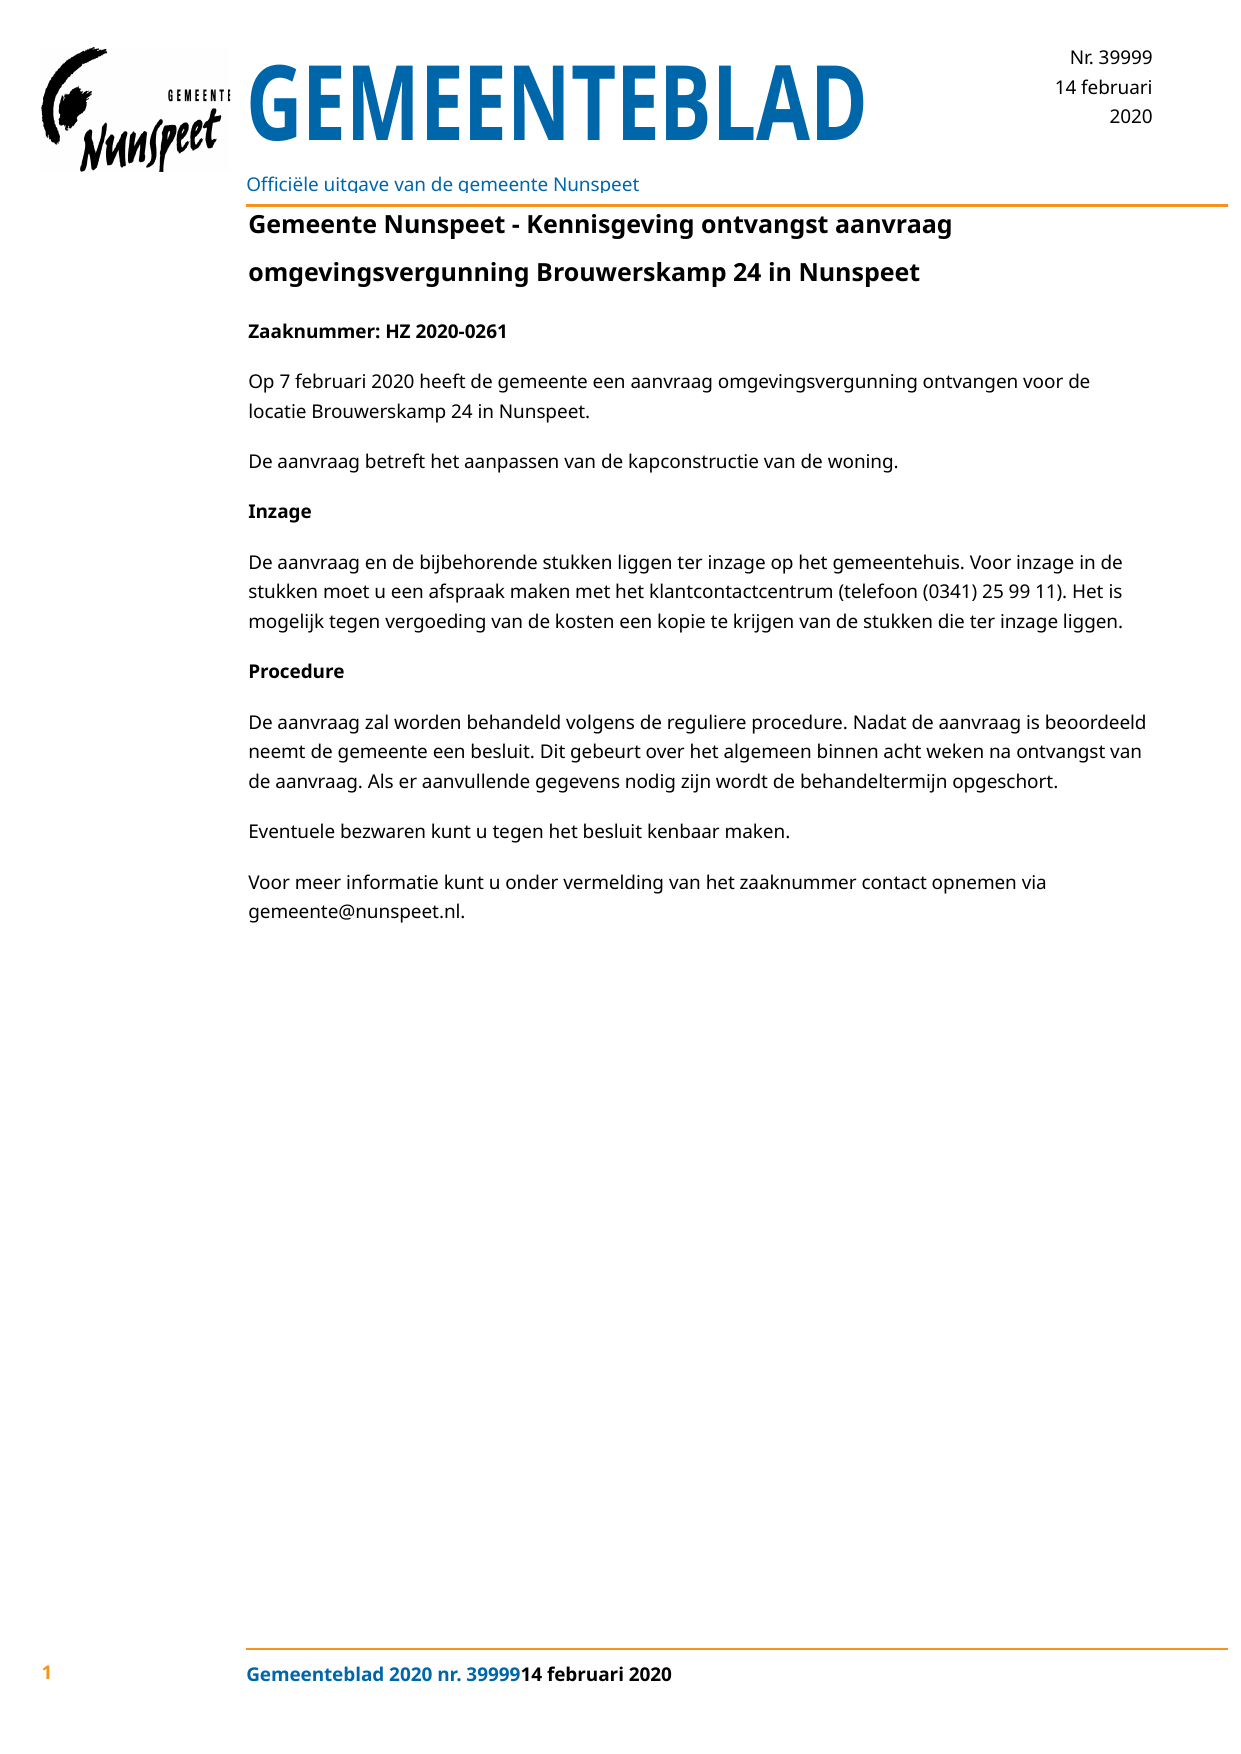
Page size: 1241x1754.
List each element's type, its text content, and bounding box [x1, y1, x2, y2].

text Inzage [248, 499, 1152, 524]
text De aanvraag en de bijbehorende stukken liggen ter inzage op het gemeentehuis. Voor inzage in de stukken moet u een afspraak maken met het klantcontactcentrum (telefoon (0341) 25 99 11). Het is mogelijk tegen vergoeding van de kosten een kopie te krijgen van de stukken die ter inzage liggen. [248, 549, 1152, 634]
text De aanvraag betreft het aanpassen van de kapconstructie van de woning. [248, 448, 1152, 474]
picture [41, 47, 231, 172]
text Zaaknummer: HZ 2020-0261 [248, 318, 1152, 344]
text Eventuele bezwaren kunt u tegen het besluit kenbaar maken. [248, 819, 1152, 844]
text Voor meer informatie kunt u onder vermelding van het zaaknummer contact opnemen via gemeente@nunspeet.nl. [248, 869, 1152, 924]
text De aanvraag zal worden behandeld volgens de reguliere procedure. Nadat de aanvraag is beoordeeld neemt de gemeente een besluit. Dit gebeurt over het algemeen binnen acht weken na ontvangst van de aanvraag. Als er aanvullende gegevens nodig zijn wordt de behandeltermijn opgeschort. [248, 709, 1152, 794]
text Gemeente Nunspeet - Kennisgeving ontvangst aanvraag omgevingsvergunning Brouwerskamp 24 in Nunspeet [248, 207, 1152, 288]
text Procedure [248, 659, 1152, 684]
text Op 7 februari 2020 heeft de gemeente een aanvraag omgevingsvergunning ontvangen voor de locatie Brouwerskamp 24 in Nunspeet. [248, 368, 1152, 424]
